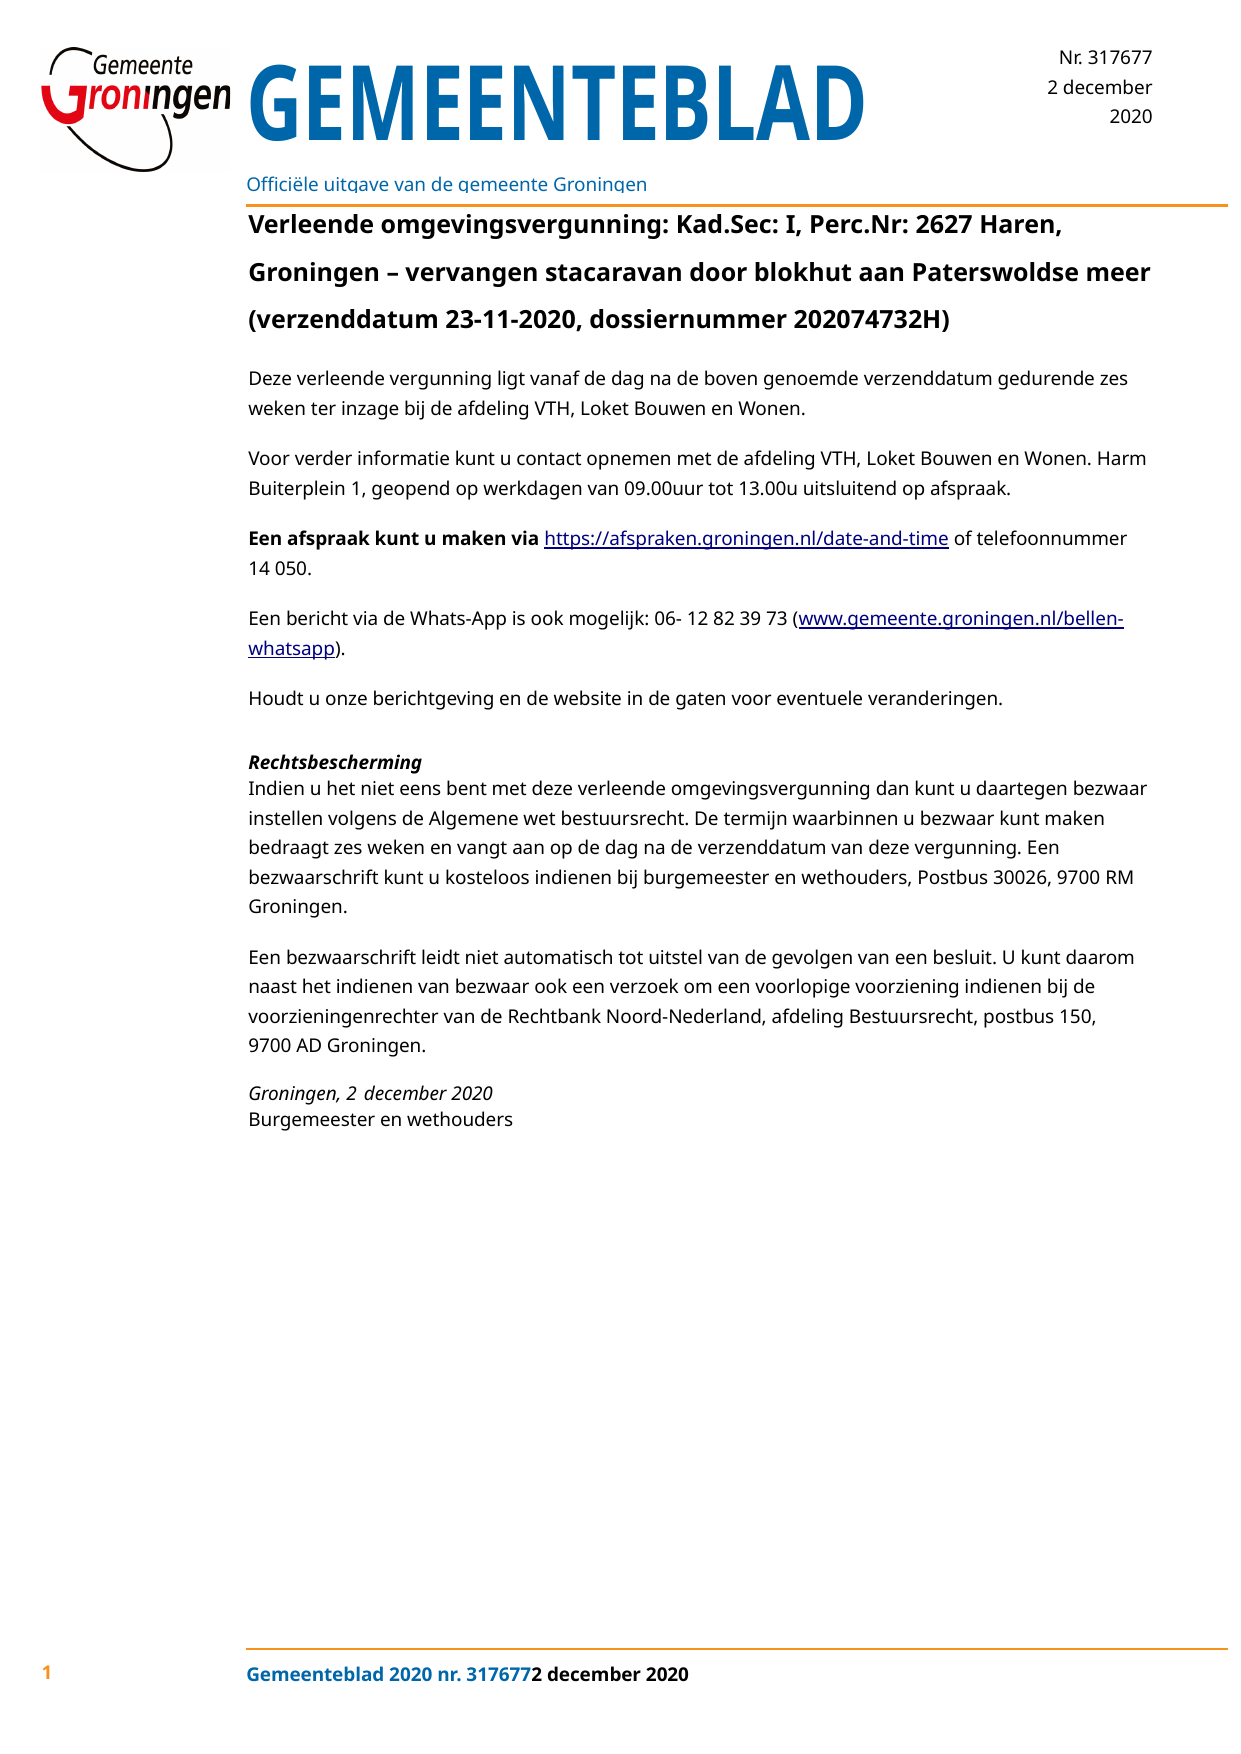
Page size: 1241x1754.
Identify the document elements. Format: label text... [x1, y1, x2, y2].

text Indien u het niet eens bent met deze verleende omgevingsvergunning dan kunt u daartegen bezwaar instellen volgens de Algemene wet bestuursrecht. De termijn waarbinnen u bezwaar kunt maken bedraagt zes weken en vangt aan op de dag na de verzenddatum van deze vergunning. Een bezwaarschrift kunt u kosteloos indienen bij burgemeester en wethouders, Postbus 30026, 9700 RM Groningen. [248, 775, 1152, 919]
text Groningen, 2 december 2020 [248, 1081, 1152, 1106]
text Voor verder informatie kunt u contact opnemen met de afdeling VTH, Loket Bouwen en Wonen. Harm Buiterplein 1, geopend op werkdagen van 09.00uur tot 13.00u uitsluitend op afspraak. [248, 446, 1152, 501]
text Verleende omgevingsvergunning: Kad.Sec: I, Perc.Nr: 2627 Haren, Groningen – vervangen stacaravan door blokhut aan Paterswoldse meer (verzenddatum 23-11-2020, dossiernummer 202074732H) [248, 207, 1152, 336]
text Houdt u onze berichtgeving en de website in de gaten voor eventuele veranderingen. [248, 686, 1152, 711]
text Een afspraak kunt u maken via https://afspraken.groningen.nl/date-and-time of telefoonnummer 14 050. [248, 526, 1152, 581]
text Burgemeester en wethouders [248, 1106, 1152, 1132]
text Rechtsbescherming [248, 749, 1152, 775]
text Een bezwaarschrift leidt niet automatisch tot uitstel van de gevolgen van een besluit. U kunt daarom naast het indienen van bezwaar ook een verzoek om een voorlopige voorziening indienen bij de voorzieningenrechter van de Rechtbank Noord-Nederland, afdeling Bestuursrecht, postbus 150, 9700 AD Groningen. [248, 944, 1152, 1058]
text Een bericht via de Whats-App is ook mogelijk: 06- 12 82 39 73 (www.gemeente.groningen.nl/bellen-whatsapp). [248, 606, 1152, 661]
picture [41, 47, 231, 172]
text Deze verleende vergunning ligt vanaf de dag na de boven genoemde verzenddatum gedurende zes weken ter inzage bij de afdeling VTH, Loket Bouwen en Wonen. [248, 366, 1152, 421]
